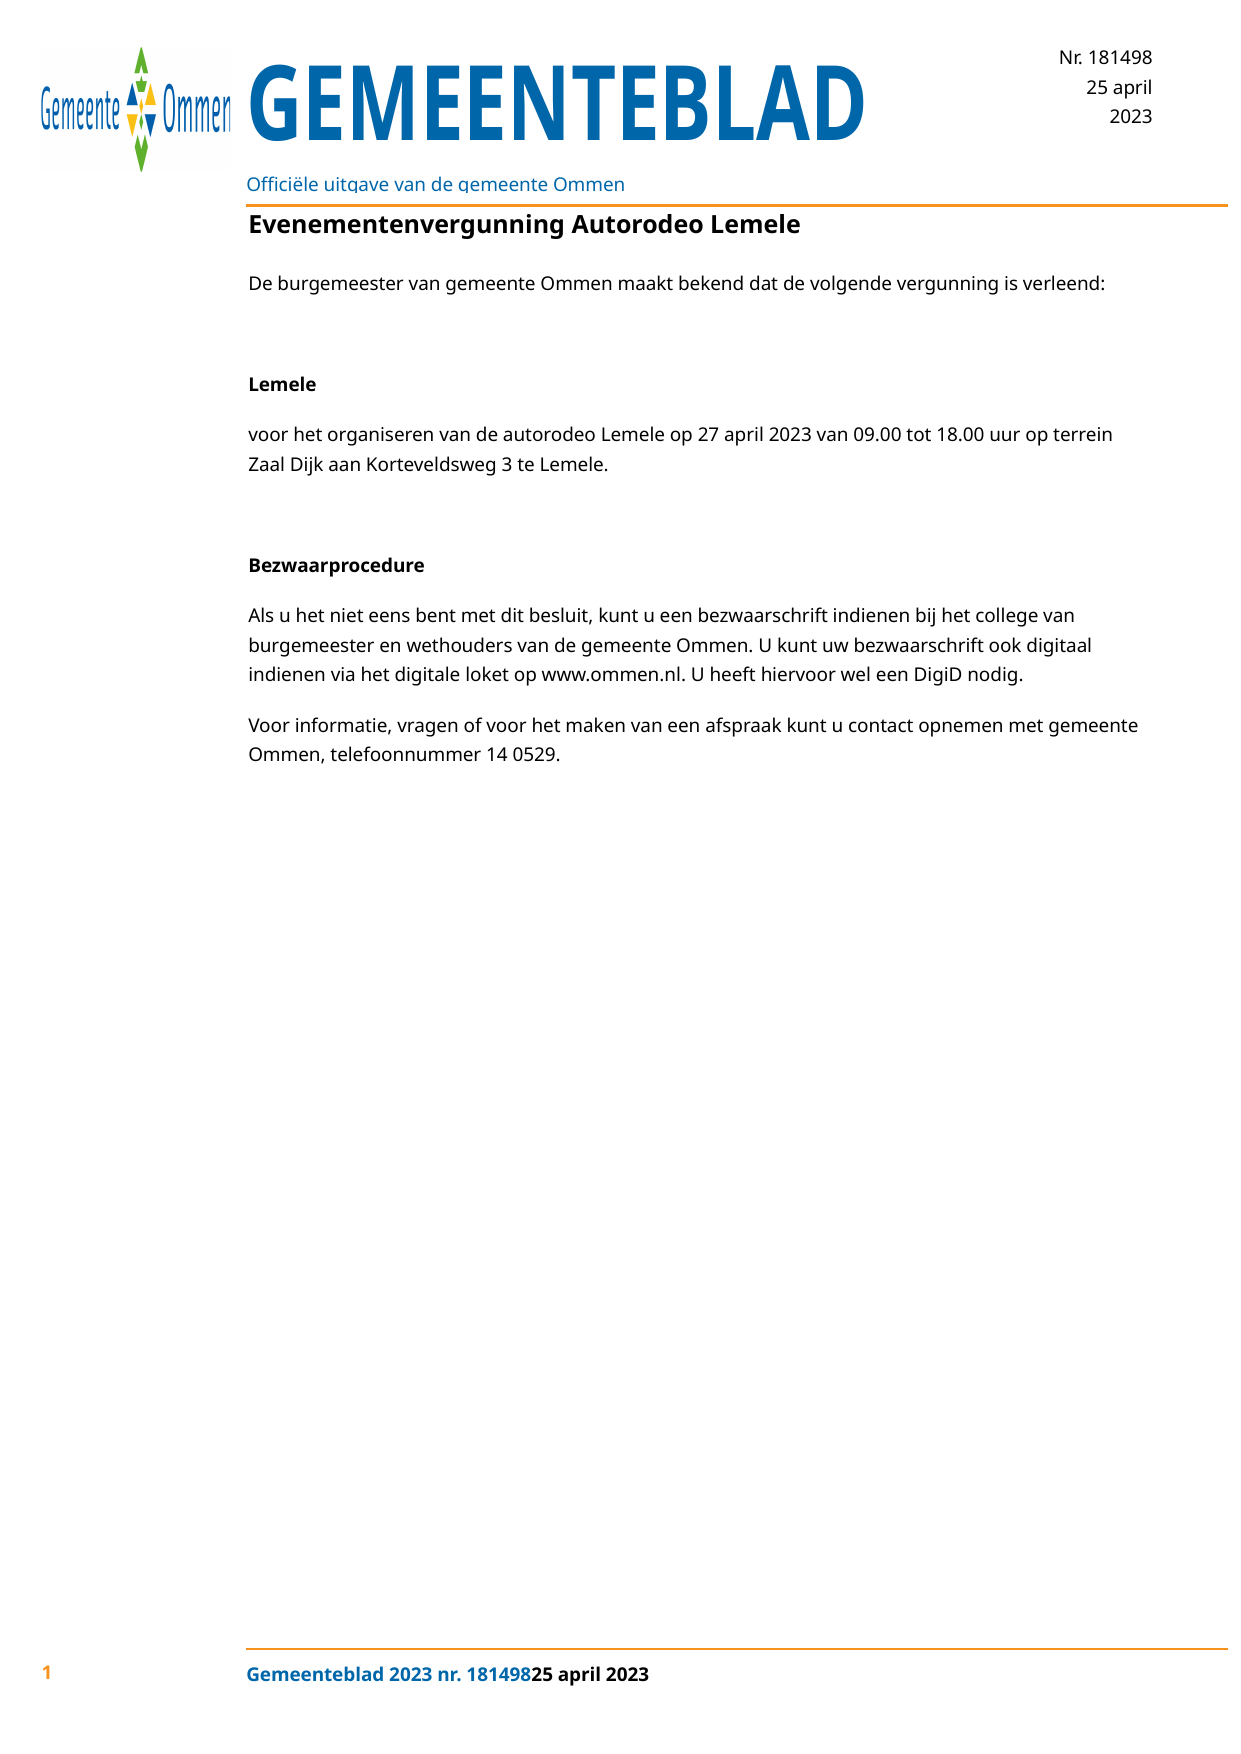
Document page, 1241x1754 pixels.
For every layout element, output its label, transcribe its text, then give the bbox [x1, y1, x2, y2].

text Voor informatie, vragen of voor het maken van een afspraak kunt u contact opnemen met gemeente Ommen, telefoonnummer 14 0529. [248, 712, 1152, 767]
text Bezwaarprocedure [248, 552, 1152, 578]
text voor het organiseren van de autorodeo Lemele op 27 april 2023 van 09.00 tot 18.00 uur op terrein Zaal Dijk aan Korteveldsweg 3 te Lemele. [248, 422, 1152, 477]
text Lemele [248, 371, 1152, 397]
text Als u het niet eens bent met dit besluit, kunt u een bezwaarschrift indienen bij het college van burgemeester en wethouders van de gemeente Ommen. U kunt uw bezwaarschrift ook digitaal indienen via het digitale loket op www.ommen.nl. U heeft hiervoor wel een DigiD nodig. [248, 602, 1152, 687]
picture [41, 47, 231, 172]
text De burgemeester van gemeente Ommen maakt bekend dat de volgende vergunning is verleend: [248, 270, 1152, 296]
text Evenementenvergunning Autorodeo Lemele [248, 207, 1152, 241]
